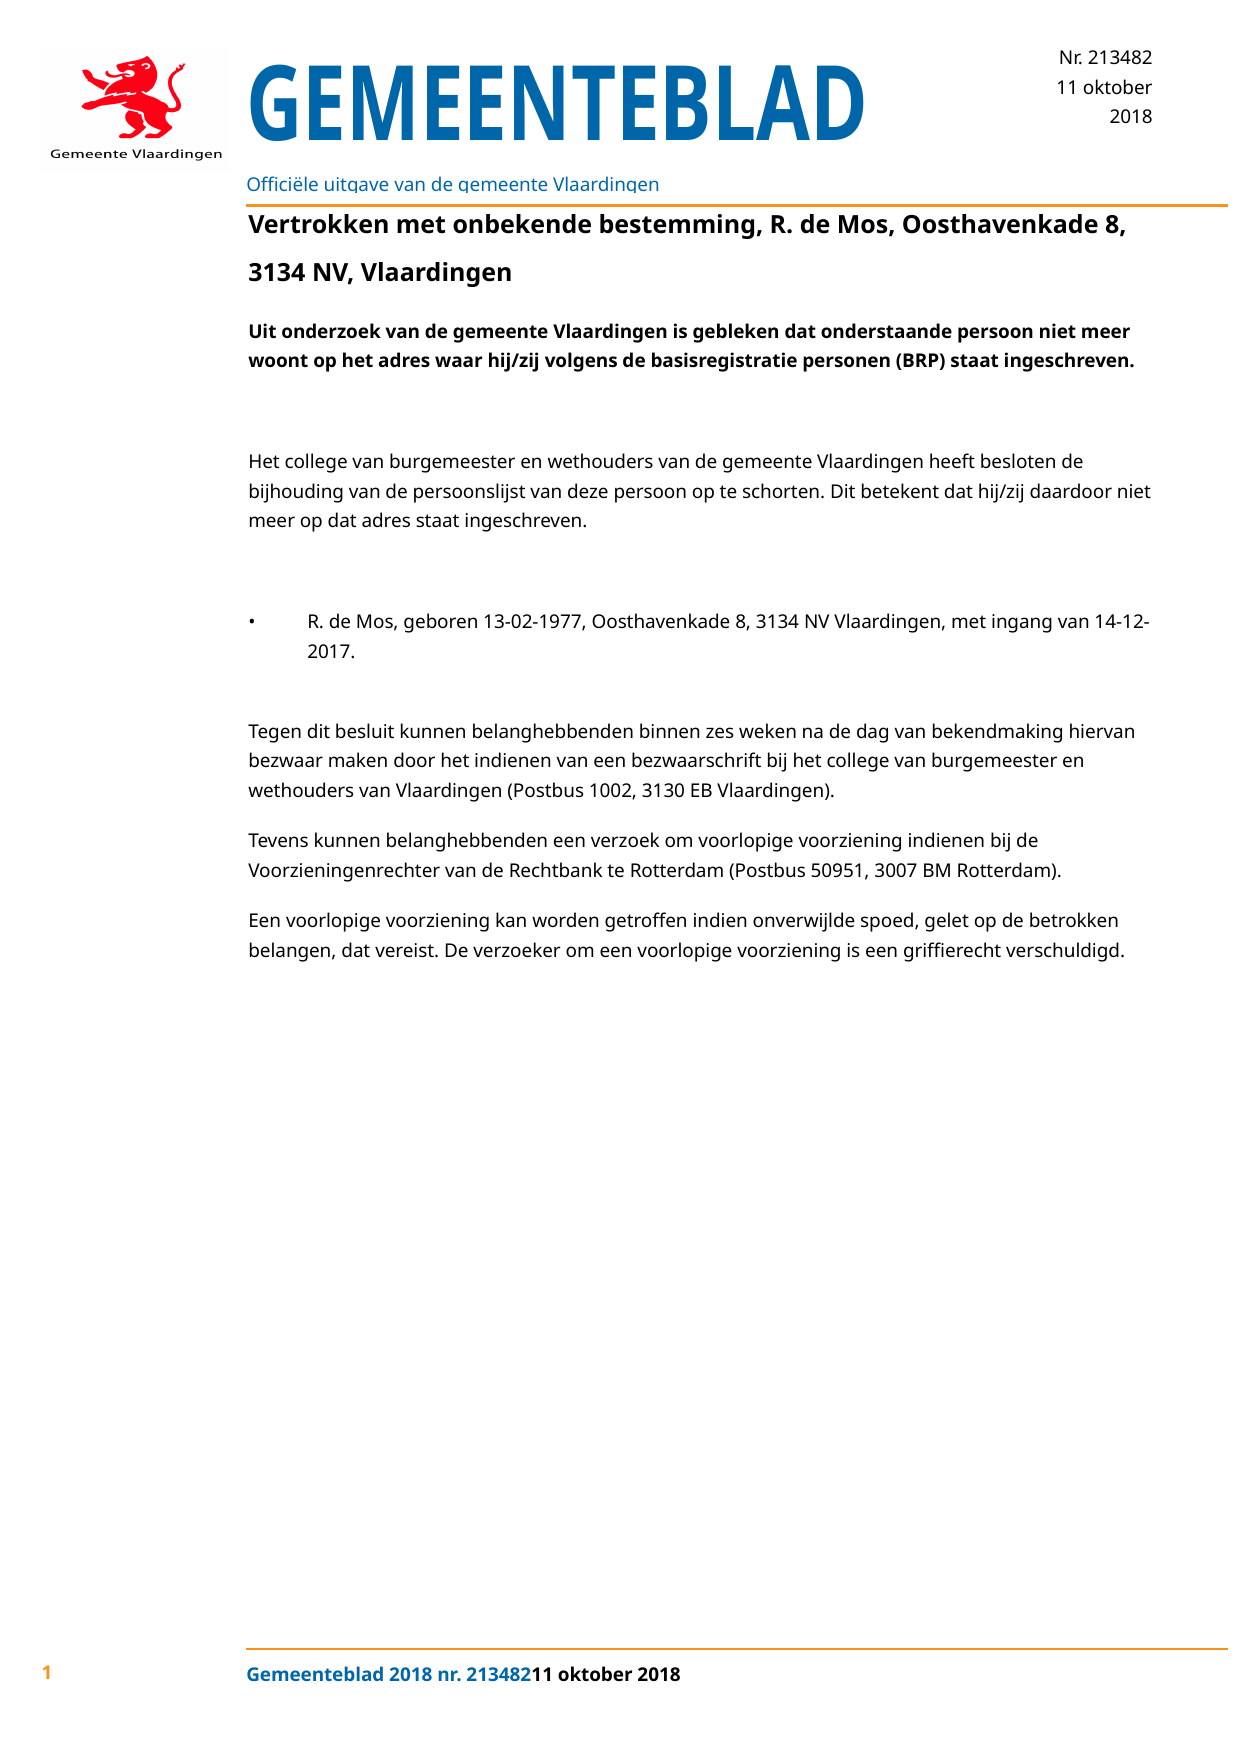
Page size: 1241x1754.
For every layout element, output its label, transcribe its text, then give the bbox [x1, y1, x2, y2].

text Een voorlopige voorziening kan worden getroffen indien onverwijlde spoed, gelet op de betrokken belangen, dat vereist. De verzoeker om een voorlopige voorziening is een griffierecht verschuldigd. [248, 907, 1152, 963]
picture [41, 47, 231, 172]
list R. de Mos, geboren 13-02-1977, Oosthavenkade 8, 3134 NV Vlaardingen, met ingang van 14-12-2017. [248, 608, 1152, 664]
text Het college van burgemeester en wethouders van de gemeente Vlaardingen heeft besloten de bijhouding van de persoonslijst van deze persoon op te schorten. Dit betekent dat hij/zij daardoor niet meer op dat adres staat ingeschreven. [248, 448, 1152, 533]
text Tegen dit besluit kunnen belanghebbenden binnen zes weken na de dag van bekendmaking hiervan bezwaar maken door het indienen van een bezwaarschrift bij het college van burgemeester en wethouders van Vlaardingen (Postbus 1002, 3130 EB Vlaardingen). [248, 718, 1152, 803]
text Tevens kunnen belanghebbenden een verzoek om voorlopige voorziening indienen bij de Voorzieningenrechter van de Rechtbank te Rotterdam (Postbus 50951, 3007 BM Rotterdam). [248, 827, 1152, 883]
text Vertrokken met onbekende bestemming, R. de Mos, Oosthavenkade 8, 3134 NV, Vlaardingen [248, 207, 1152, 288]
text Uit onderzoek van de gemeente Vlaardingen is gebleken dat onderstaande persoon niet meer woont op het adres waar hij/zij volgens de basisregistratie personen (BRP) staat ingeschreven. [248, 318, 1152, 373]
